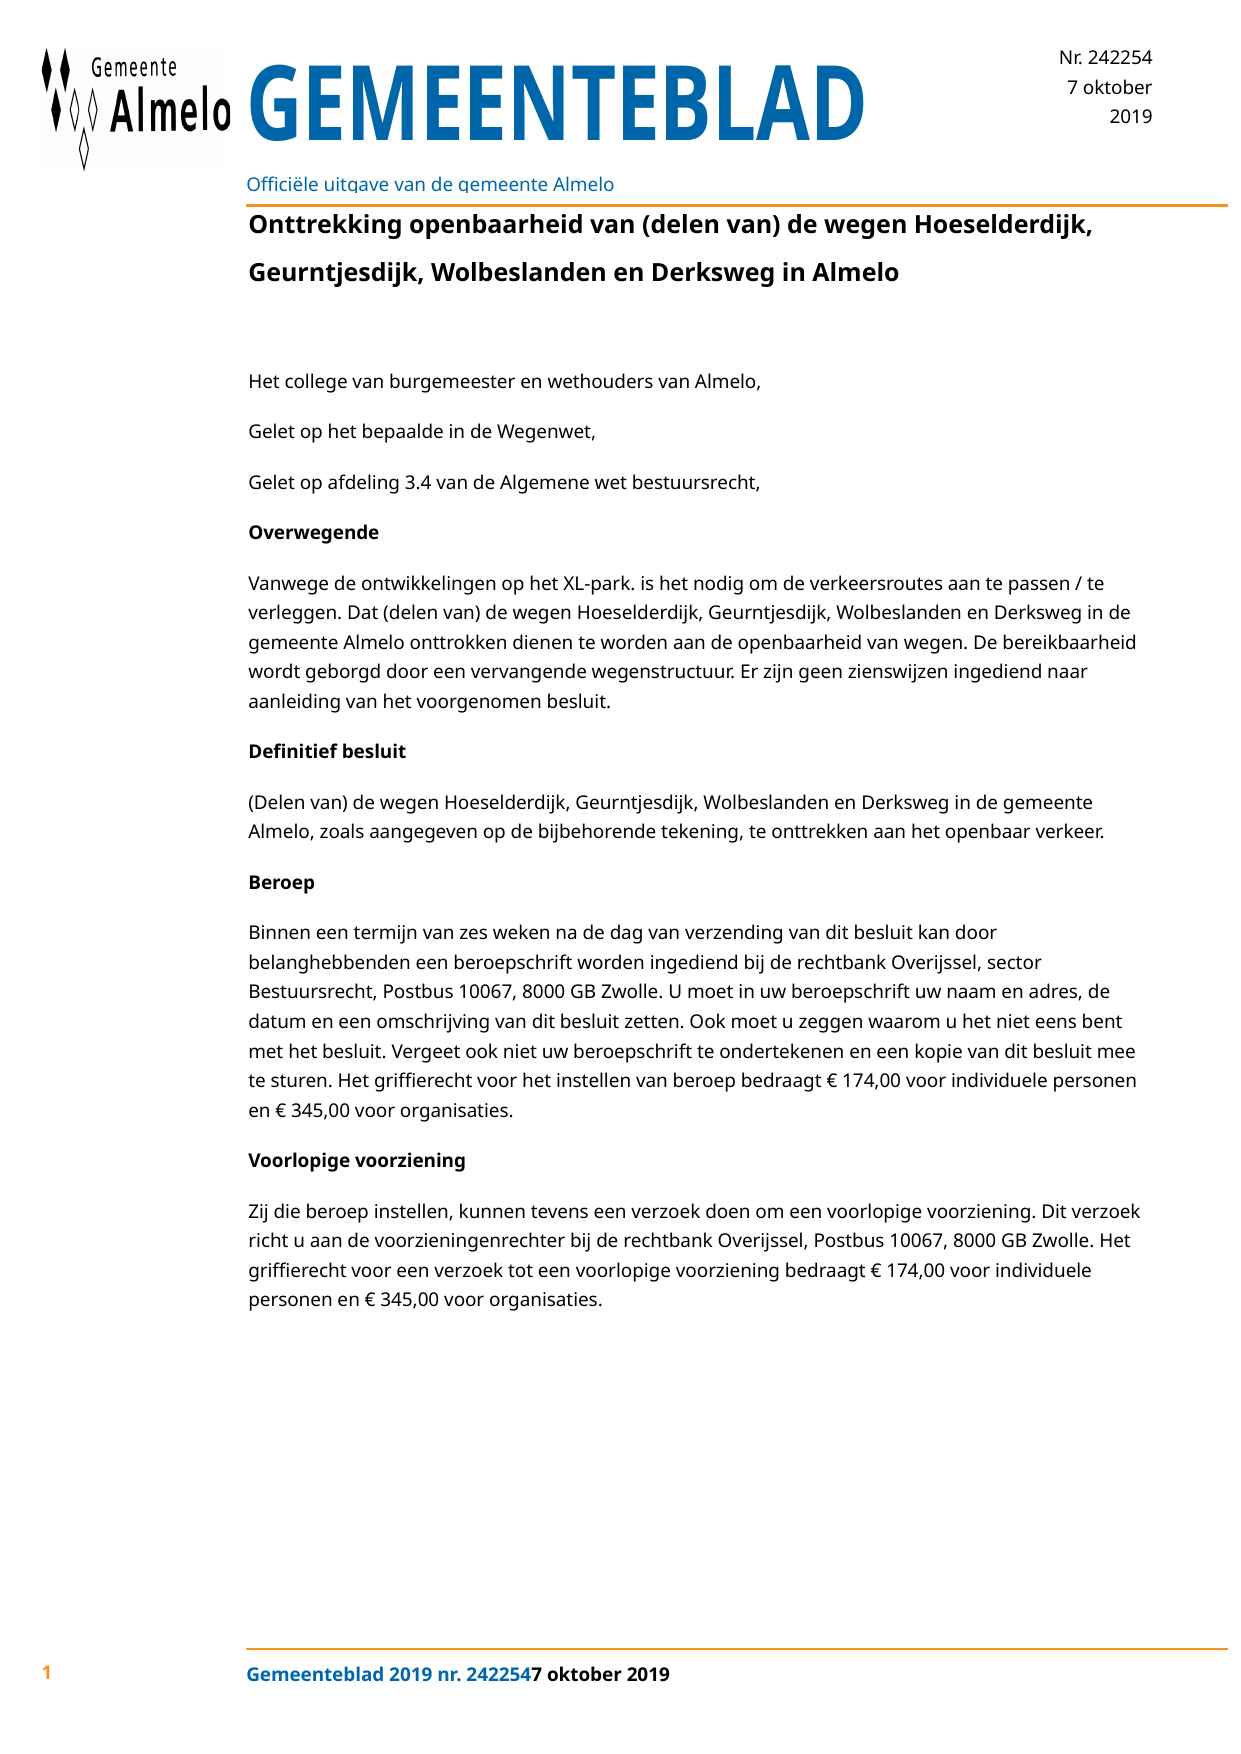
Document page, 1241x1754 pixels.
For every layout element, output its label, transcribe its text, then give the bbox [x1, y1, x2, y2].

text Onttrekking openbaarheid van (delen van) de wegen Hoeselderdijk, Geurntjesdijk, Wolbeslanden en Derksweg in Almelo [248, 207, 1152, 288]
text Gelet op afdeling 3.4 van de Algemene wet bestuursrecht, [248, 469, 1152, 495]
text Voorlopige voorziening [248, 1147, 1152, 1173]
text Binnen een termijn van zes weken na de dag van verzending van dit besluit kan door belanghebbenden een beroepschrift worden ingediend bij de rechtbank Overijssel, sector Bestuursrecht, Postbus 10067, 8000 GB Zwolle. U moet in uw beroepschrift uw naam en adres, de datum en een omschrijving van dit besluit zetten. Ook moet u zeggen waarom u het niet eens bent met het besluit. Vergeet ook niet uw beroepschrift te ondertekenen en een kopie van dit besluit mee te sturen. Het griffierecht voor het instellen van beroep bedraagt € 174,00 voor individuele personen en € 345,00 voor organisaties. [248, 919, 1152, 1123]
picture [41, 47, 231, 172]
text Overwegende [248, 519, 1152, 545]
text Gelet op het bepaalde in de Wegenwet, [248, 419, 1152, 444]
text Zij die beroep instellen, kunnen tevens een verzoek doen om een voorlopige voorziening. Dit verzoek richt u aan de voorzieningenrechter bij de rechtbank Overijssel, Postbus 10067, 8000 GB Zwolle. Het griffierecht voor een verzoek tot een voorlopige voorziening bedraagt € 174,00 voor individuele personen en € 345,00 voor organisaties. [248, 1198, 1152, 1312]
text (Delen van) de wegen Hoeselderdijk, Geurntjesdijk, Wolbeslanden en Derksweg in de gemeente Almelo, zoals aangegeven op de bijbehorende tekening, te onttrekken aan het openbaar verkeer. [248, 789, 1152, 844]
text Het college van burgemeester en wethouders van Almelo, [248, 368, 1152, 394]
text Beroep [248, 869, 1152, 895]
text Vanwege de ontwikkelingen op het XL-park. is het nodig om de verkeersroutes aan te passen / te verleggen. Dat (delen van) de wegen Hoeselderdijk, Geurntjesdijk, Wolbeslanden en Derksweg in de gemeente Almelo onttrokken dienen te worden aan de openbaarheid van wegen. De bereikbaarheid wordt geborgd door een vervangende wegenstructuur. Er zijn geen zienswijzen ingediend naar aanleiding van het voorgenomen besluit. [248, 570, 1152, 714]
text Definitief besluit [248, 739, 1152, 764]
